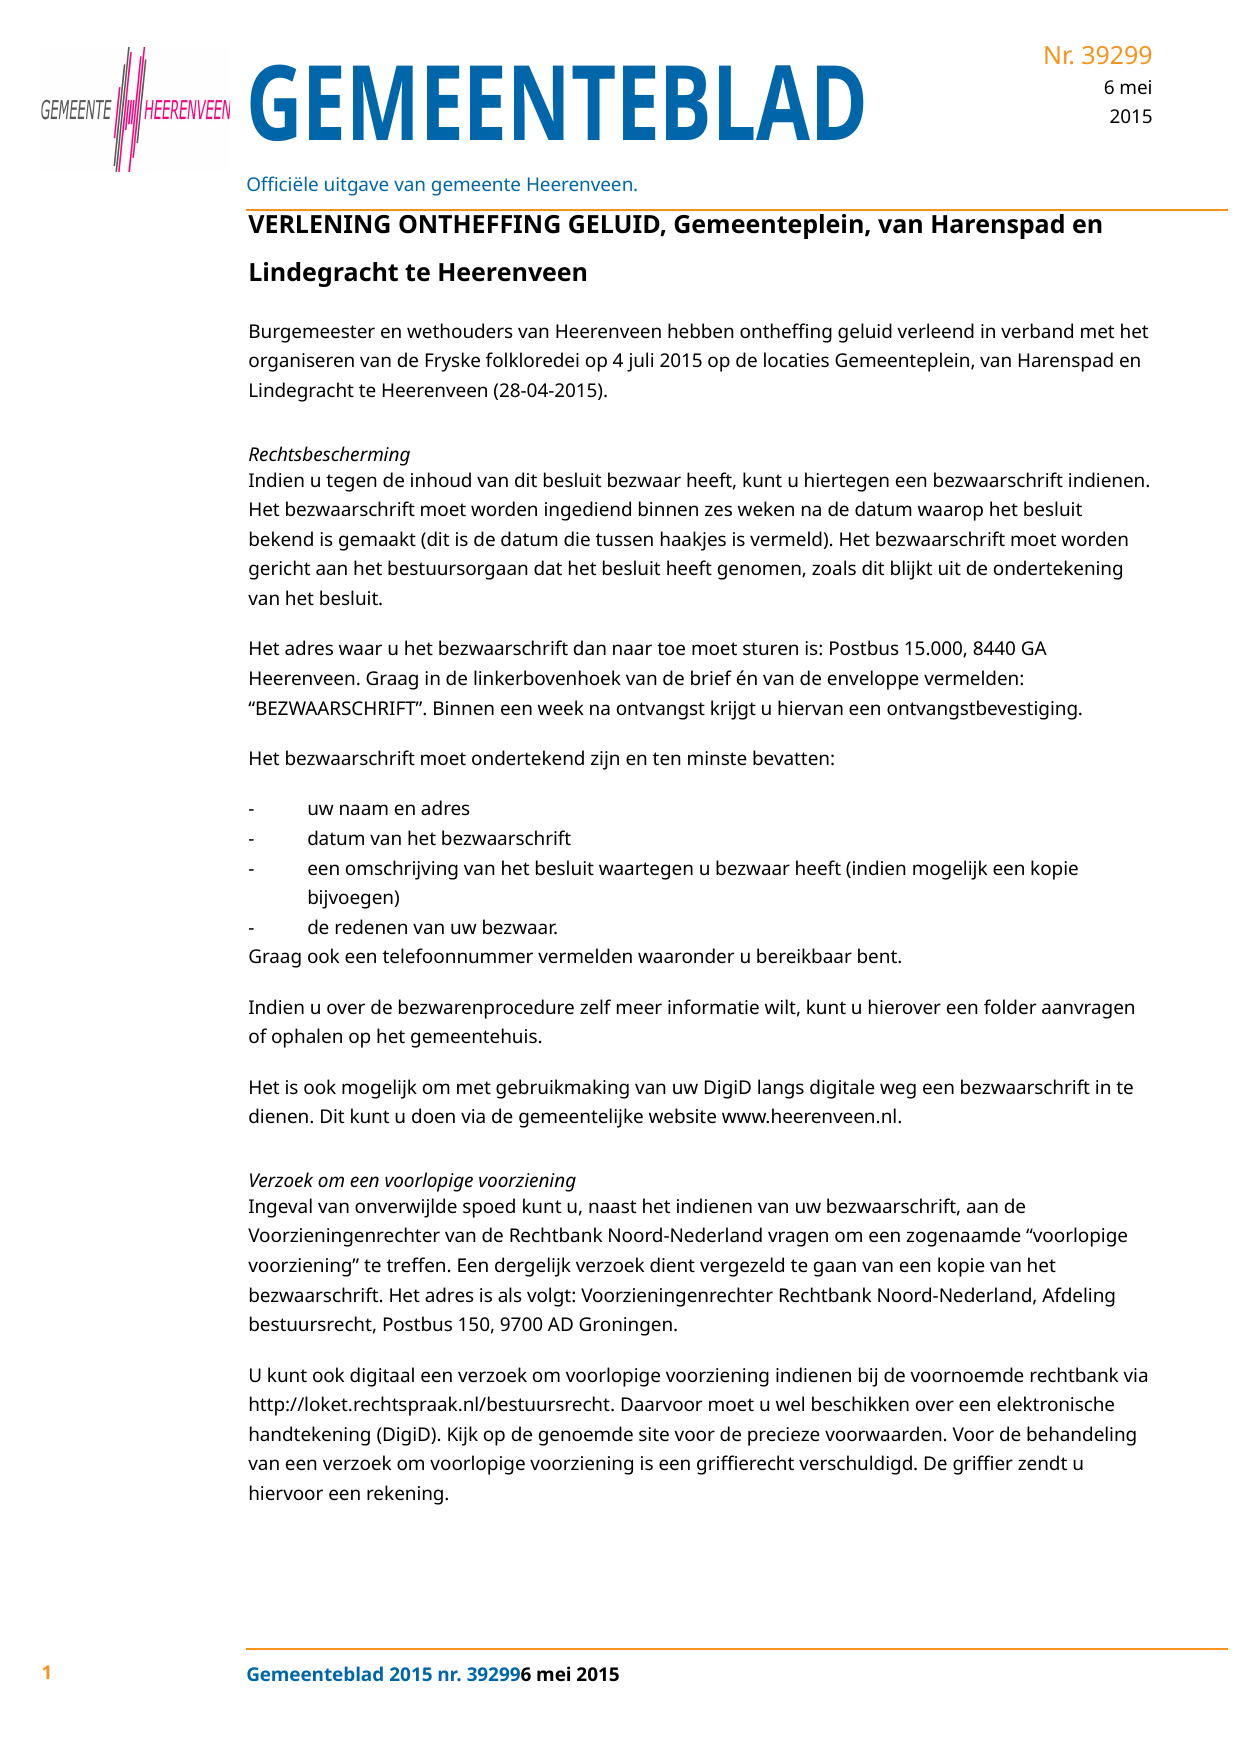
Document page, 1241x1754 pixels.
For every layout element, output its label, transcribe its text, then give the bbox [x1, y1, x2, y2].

text U kunt ook digitaal een verzoek om voorlopige voorziening indienen bij de voornoemde rechtbank via http://loket.rechtspraak.nl/bestuursrecht. Daarvoor moet u wel beschikken over een elektronische handtekening (DigiD). Kijk op de genoemde site voor de precieze voorwaarden. Voor de behandeling van een verzoek om voorlopige voorziening is een griffierecht verschuldigd. De griffier zendt u hiervoor een rekening. [248, 1362, 1152, 1506]
list de redenen van uw bezwaar. [248, 914, 1152, 939]
text Indien u over de bezwarenprocedure zelf meer informatie wilt, kunt u hierover een folder aanvragen of ophalen op het gemeentehuis. [248, 994, 1152, 1049]
text Het bezwaarschrift moet ondertekend zijn en ten minste bevatten: [248, 745, 1152, 771]
list uw naam en adres [248, 796, 1152, 821]
list datum van het bezwaarschrift [248, 825, 1152, 851]
text Het adres waar u het bezwaarschrift dan naar toe moet sturen is: Postbus 15.000, 8440 GA Heerenveen. Graag in de linkerbovenhoek van de brief én van de enveloppe vermelden: “BEZWAARSCHRIFT”. Binnen een week na ontvangst krijgt u hiervan een ontvangstbevestiging. [248, 636, 1152, 720]
text Rechtsbescherming [248, 441, 1152, 467]
picture [41, 47, 231, 172]
text Indien u tegen de inhoud van dit besluit bezwaar heeft, kunt u hiertegen een bezwaarschrift indienen. Het bezwaarschrift moet worden ingediend binnen zes weken na de datum waarop het besluit bekend is gemaakt (dit is de datum die tussen haakjes is vermeld). Het bezwaarschrift moet worden gericht aan het bestuursorgaan dat het besluit heeft genomen, zoals dit blijkt uit de ondertekening van het besluit. [248, 467, 1152, 611]
text Graag ook een telefoonnummer vermelden waaronder u bereikbaar bent. [248, 943, 1152, 969]
text VERLENING ONTHEFFING GELUID, Gemeenteplein, van Harenspad en Lindegracht te Heerenveen [248, 211, 1152, 288]
text Ingeval van onverwijlde spoed kunt u, naast het indienen van uw bezwaarschrift, aan de Voorzieningenrechter van de Rechtbank Noord-Nederland vragen om een zogenaamde “voorlopige voorziening” te treffen. Een dergelijk verzoek dient vergezeld te gaan van een kopie van het bezwaarschrift. Het adres is als volgt: Voorzieningenrechter Rechtbank Noord-Nederland, Afdeling bestuursrecht, Postbus 150, 9700 AD Groningen. [248, 1193, 1152, 1337]
text Het is ook mogelijk om met gebruikmaking van uw DigiD langs digitale weg een bezwaarschrift in te dienen. Dit kunt u doen via de gemeentelijke website www.heerenveen.nl. [248, 1074, 1152, 1129]
list een omschrijving van het besluit waartegen u bezwaar heeft (indien mogelijk een kopie bijvoegen) [248, 855, 1152, 910]
text Burgemeester en wethouders van Heerenveen hebben ontheffing geluid verleend in verband met het organiseren van de Fryske folkloredei op 4 juli 2015 op de locaties Gemeenteplein, van Harenspad en Lindegracht te Heerenveen (28-04-2015). [248, 318, 1152, 403]
text Verzoek om een voorlopige voorziening [248, 1167, 1152, 1193]
